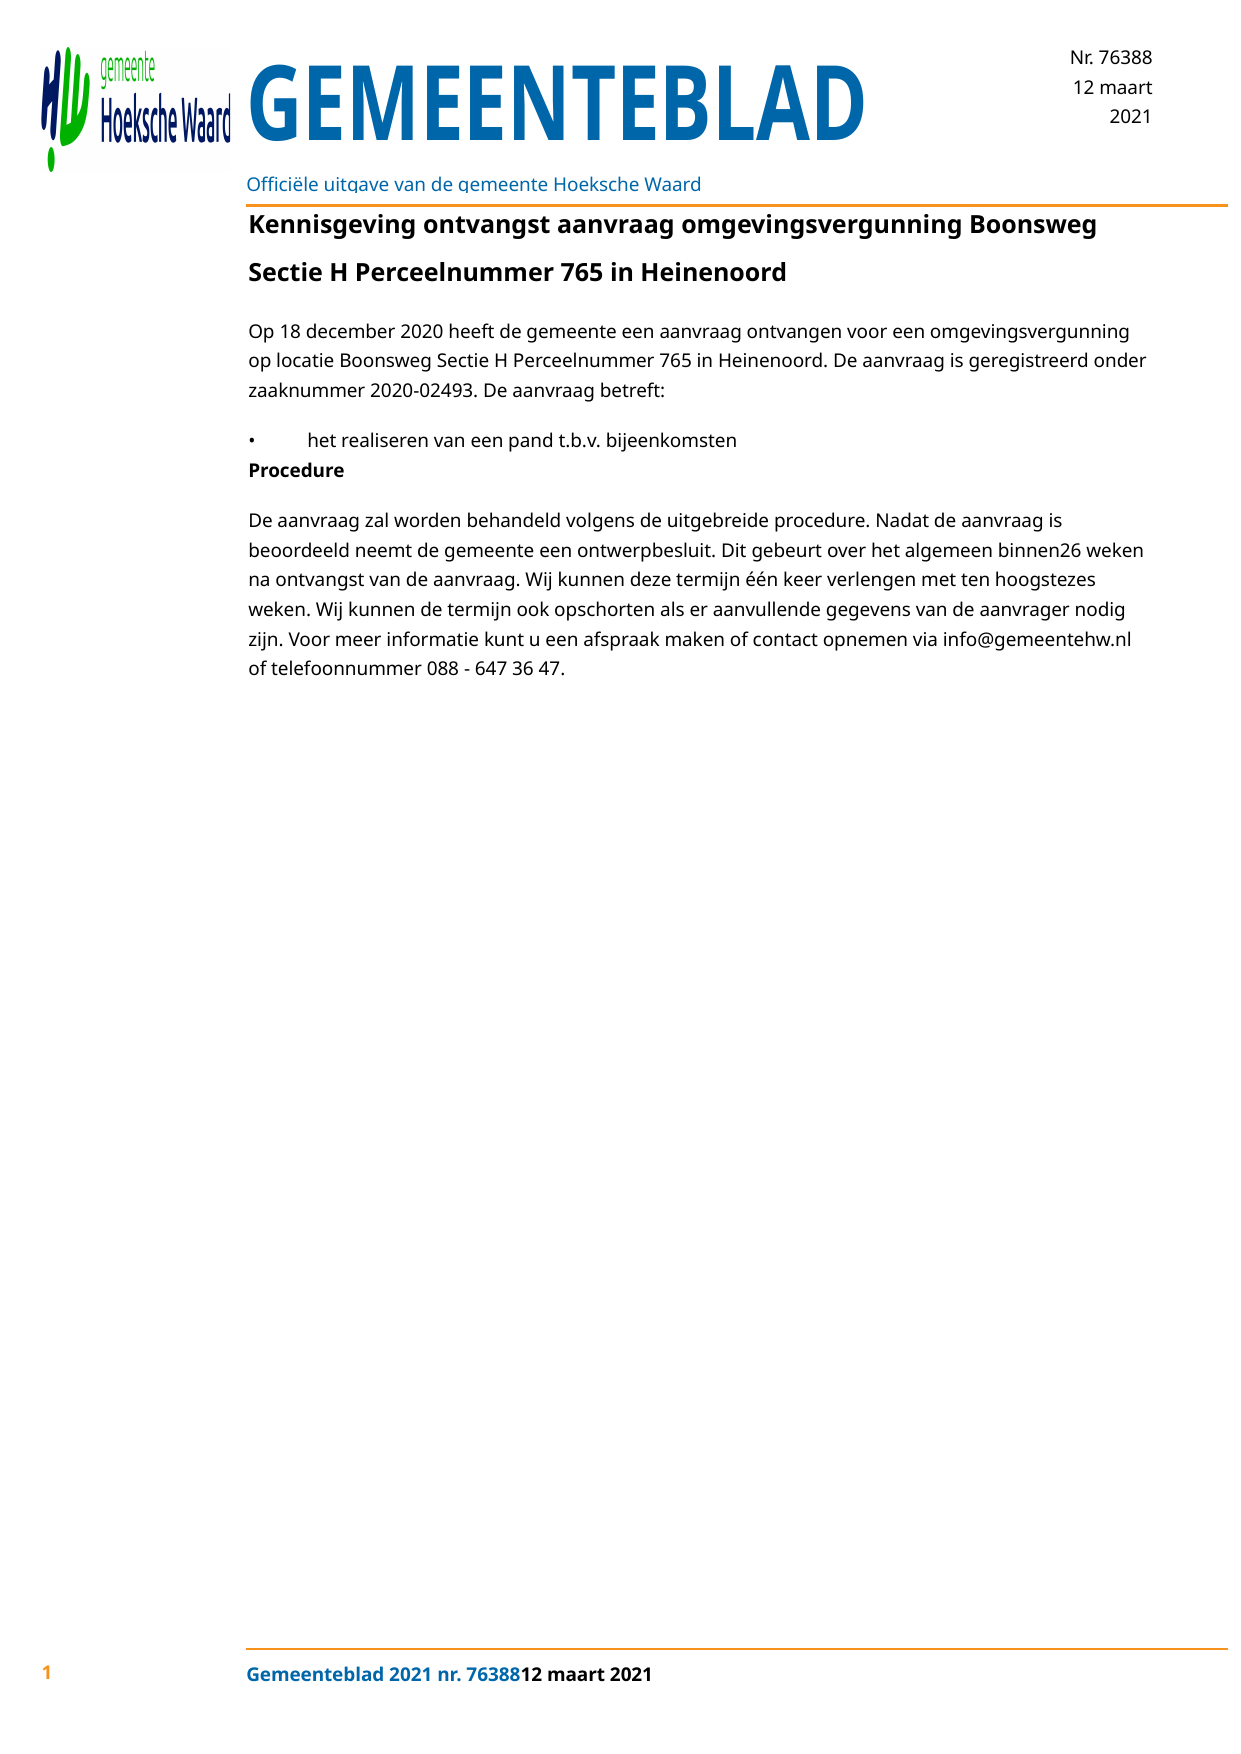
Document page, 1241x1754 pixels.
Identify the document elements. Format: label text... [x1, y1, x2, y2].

text Kennisgeving ontvangst aanvraag omgevingsvergunning Boonsweg Sectie H Perceelnummer 765 in Heinenoord [248, 207, 1152, 288]
text Procedure [248, 457, 1152, 483]
text Op 18 december 2020 heeft de gemeente een aanvraag ontvangen voor een omgevingsvergunning op locatie Boonsweg Sectie H Perceelnummer 765 in Heinenoord. De aanvraag is geregistreerd onder zaaknummer 2020-02493. De aanvraag betreft: [248, 318, 1152, 403]
picture [41, 47, 231, 172]
list het realiseren van een pand t.b.v. bijeenkomsten [248, 427, 1152, 453]
text De aanvraag zal worden behandeld volgens de uitgebreide procedure. Nadat de aanvraag is beoordeeld neemt de gemeente een ontwerpbesluit. Dit gebeurt over het algemeen binnen26 weken na ontvangst van de aanvraag. Wij kunnen deze termijn één keer verlengen met ten hoogstezes weken. Wij kunnen de termijn ook opschorten als er aanvullende gegevens van de aanvrager nodig zijn. Voor meer informatie kunt u een afspraak maken of contact opnemen via info@gemeentehw.nl of telefoonnummer 088 - 647 36 47. [248, 507, 1152, 681]
